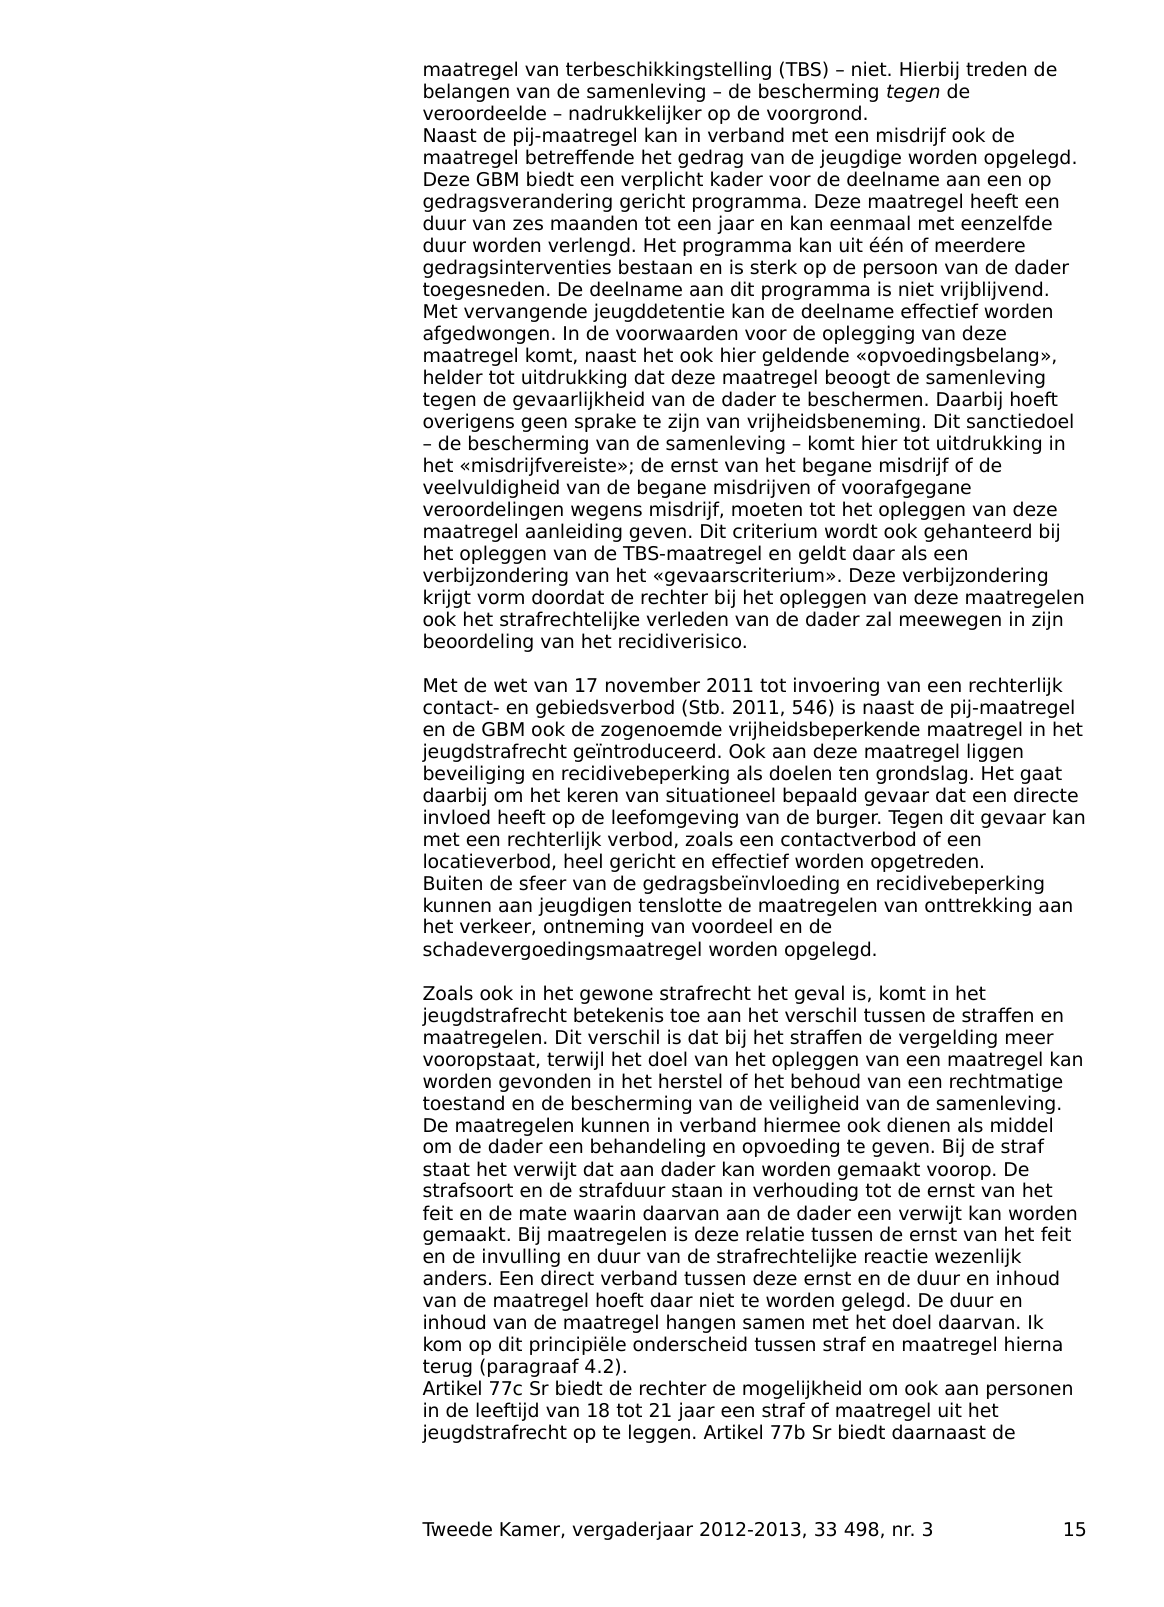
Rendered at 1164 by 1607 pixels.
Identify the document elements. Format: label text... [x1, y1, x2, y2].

text Met de wet van 17 november 2011 tot invoering van een rechterlijk contact- en gebiedsverbod (Stb. 2011, 546) is naast de pij-maatregel en de GBM ook de zogenoemde vrijheidsbeperkende maatregel in het jeugdstrafrecht geïntroduceerd. Ook aan deze maatregel liggen beveiliging en recidivebeperking als doelen ten grondslag. Het gaat daarbij om het keren van situationeel bepaald gevaar dat een directe invloed heeft op de leefomgeving van de burger. Tegen dit gevaar kan met een rechterlijk verbod, zoals een contactverbod of een locatieverbod, heel gericht en effectief worden opgetreden. [422, 675, 1087, 872]
text maatregel van terbeschikkingstelling (TBS) – niet. Hierbij treden de belangen van de samenleving – de bescherming tegen de veroordeelde – nadrukkelijker op de voorgrond. [422, 59, 1087, 125]
text Buiten de sfeer van de gedragsbeïnvloeding en recidivebeperking kunnen aan jeugdigen tenslotte de maatregelen van onttrekking aan het verkeer, ontneming van voordeel en de schadevergoedingsmaatregel worden opgelegd. [422, 872, 1087, 960]
text Zoals ook in het gewone strafrecht het geval is, komt in het jeugdstrafrecht betekenis toe aan het verschil tussen de straffen en maatregelen. Dit verschil is dat bij het straffen de vergelding meer vooropstaat, terwijl het doel van het opleggen van een maatregel kan worden gevonden in het herstel of het behoud van een rechtmatige toestand en de bescherming van de veiligheid van de samenleving. De maatregelen kunnen in verband hiermee ook dienen als middel om de dader een behandeling en opvoeding te geven. Bij de straf staat het verwijt dat aan dader kan worden gemaakt voorop. De strafsoort en de strafduur staan in verhouding tot de ernst van het feit en de mate waarin daarvan aan de dader een verwijt kan worden gemaakt. Bij maatregelen is deze relatie tussen de ernst van het feit en de invulling en duur van de strafrechtelijke reactie wezenlijk anders. Een direct verband tussen deze ernst en de duur en inhoud van de maatregel hoeft daar niet te worden gelegd. De duur en inhoud van de maatregel hangen samen met het doel daarvan. Ik kom op dit principiële onderscheid tussen straf en maatregel hierna terug (paragraaf 4.2). [422, 983, 1087, 1378]
text Artikel 77c Sr biedt de rechter de mogelijkheid om ook aan personen in de leeftijd van 18 tot 21 jaar een straf of maatregel uit het jeugdstrafrecht op te leggen. Artikel 77b Sr biedt daarnaast de [422, 1378, 1087, 1444]
text Naast de pij-maatregel kan in verband met een misdrijf ook de maatregel betreffende het gedrag van de jeugdige worden opgelegd. Deze GBM biedt een verplicht kader voor de deelname aan een op gedragsverandering gericht programma. Deze maatregel heeft een duur van zes maanden tot een jaar en kan eenmaal met eenzelfde duur worden verlengd. Het programma kan uit één of meerdere gedragsinterventies bestaan en is sterk op de persoon van de dader toegesneden. De deelname aan dit programma is niet vrijblijvend. Met vervangende jeugddetentie kan de deelname effectief worden afgedwongen. In de voorwaarden voor de oplegging van deze maatregel komt, naast het ook hier geldende «opvoedingsbelang», helder tot uitdrukking dat deze maatregel beoogt de samenleving tegen de gevaarlijkheid van de dader te beschermen. Daarbij hoeft overigens geen sprake te zijn van vrijheidsbeneming. Dit sanctiedoel – de bescherming van de samenleving – komt hier tot uitdrukking in het «misdrijfvereiste»; de ernst van het begane misdrijf of de veelvuldigheid van de begane misdrijven of voorafgegane veroordelingen wegens misdrijf, moeten tot het opleggen van deze maatregel aanleiding geven. Dit criterium wordt ook gehanteerd bij het opleggen van de TBS-maatregel en geldt daar als een verbijzondering van het «gevaarscriterium». Deze verbijzondering krijgt vorm doordat de rechter bij het opleggen van deze maatregelen ook het strafrechtelijke verleden van de dader zal meewegen in zijn beoordeling van het recidiverisico. [422, 125, 1087, 652]
